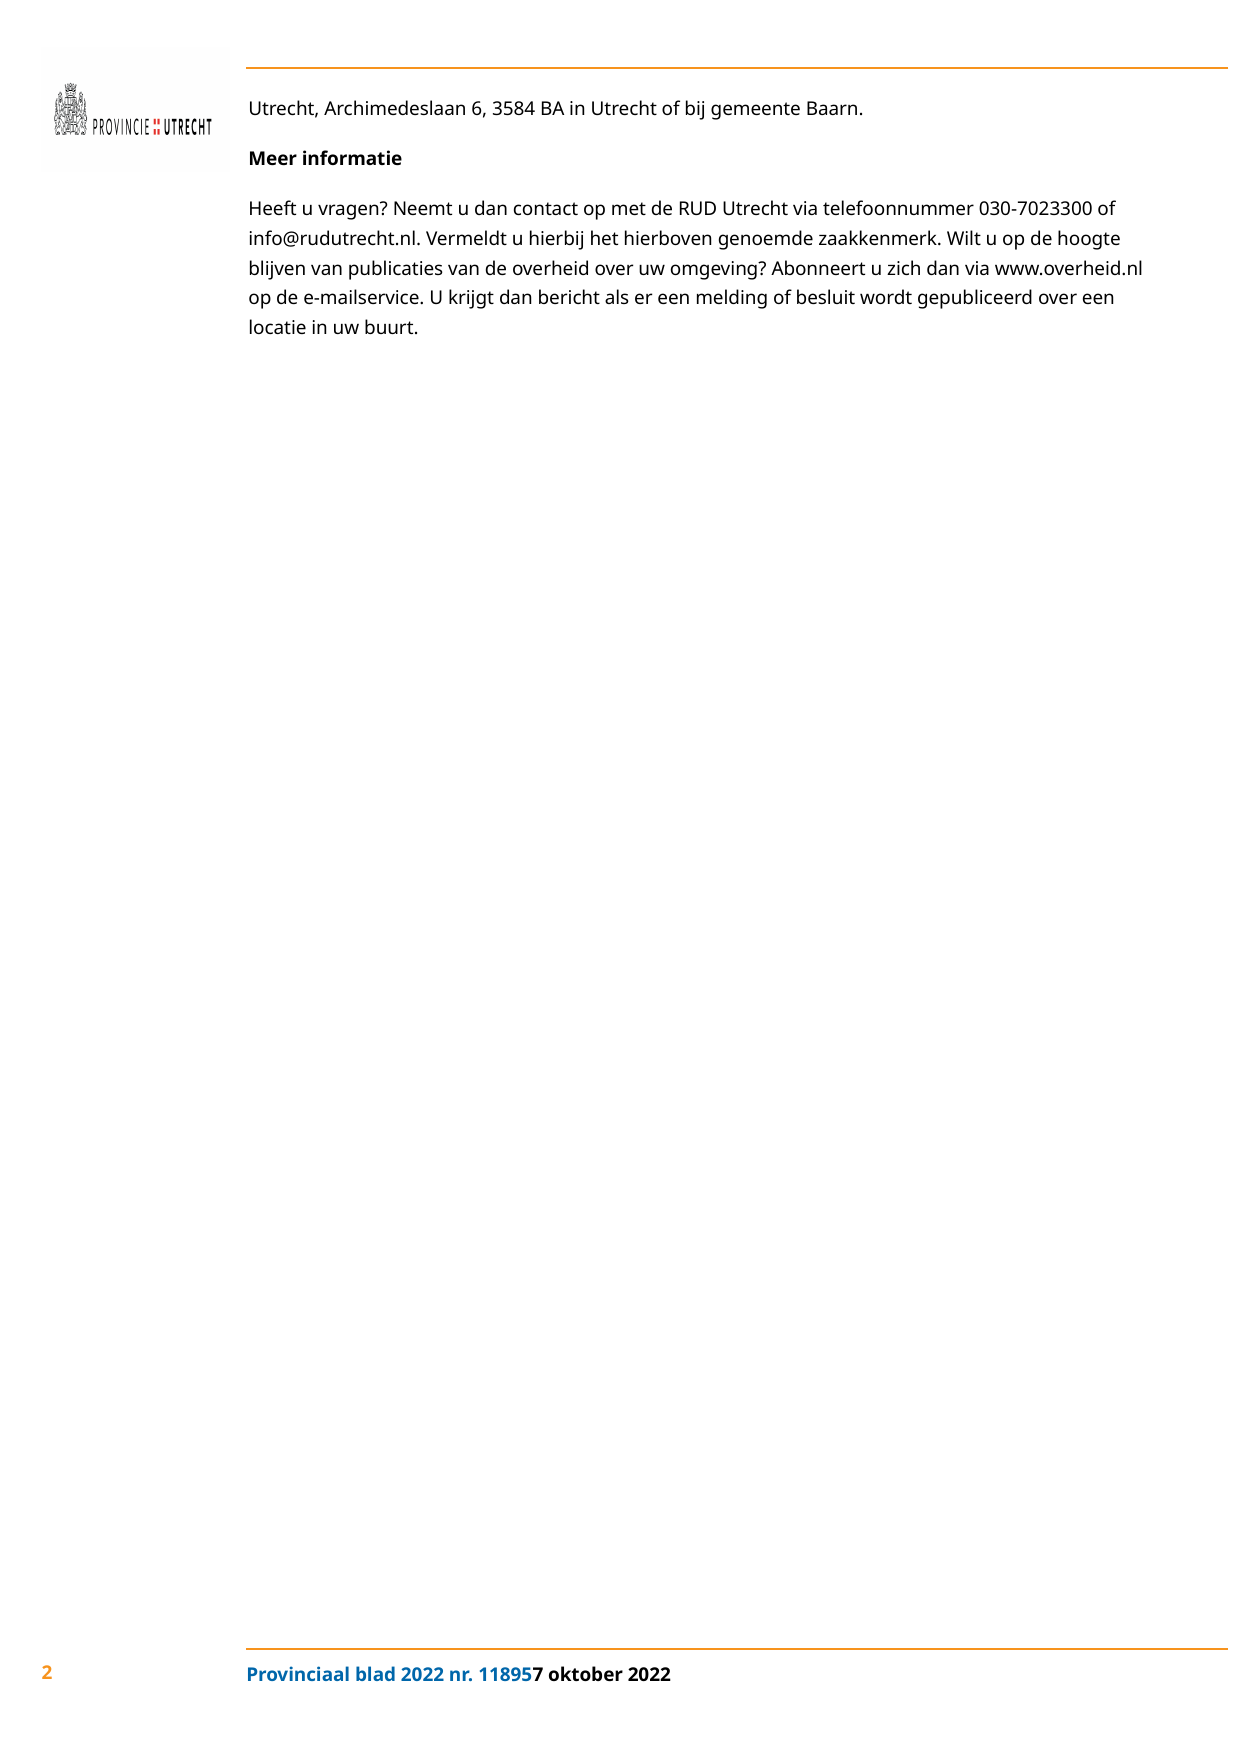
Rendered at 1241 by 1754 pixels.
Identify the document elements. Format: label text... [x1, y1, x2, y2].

text Utrecht, Archimedeslaan 6, 3584 BA in Utrecht of bij gemeente Baarn. [248, 95, 1152, 121]
picture [41, 47, 231, 172]
text Meer informatie [248, 145, 1152, 171]
text Heeft u vragen? Neemt u dan contact op met de RUD Utrecht via telefoonnummer 030-7023300 of info@rudutrecht.nl. Vermeldt u hierbij het hierboven genoemde zaakkenmerk. Wilt u op de hoogte blijven van publicaties van de overheid over uw omgeving? Abonneert u zich dan via www.overheid.nl op de e-mailservice. U krijgt dan bericht als er een melding of besluit wordt gepubliceerd over een locatie in uw buurt. [248, 196, 1152, 340]
